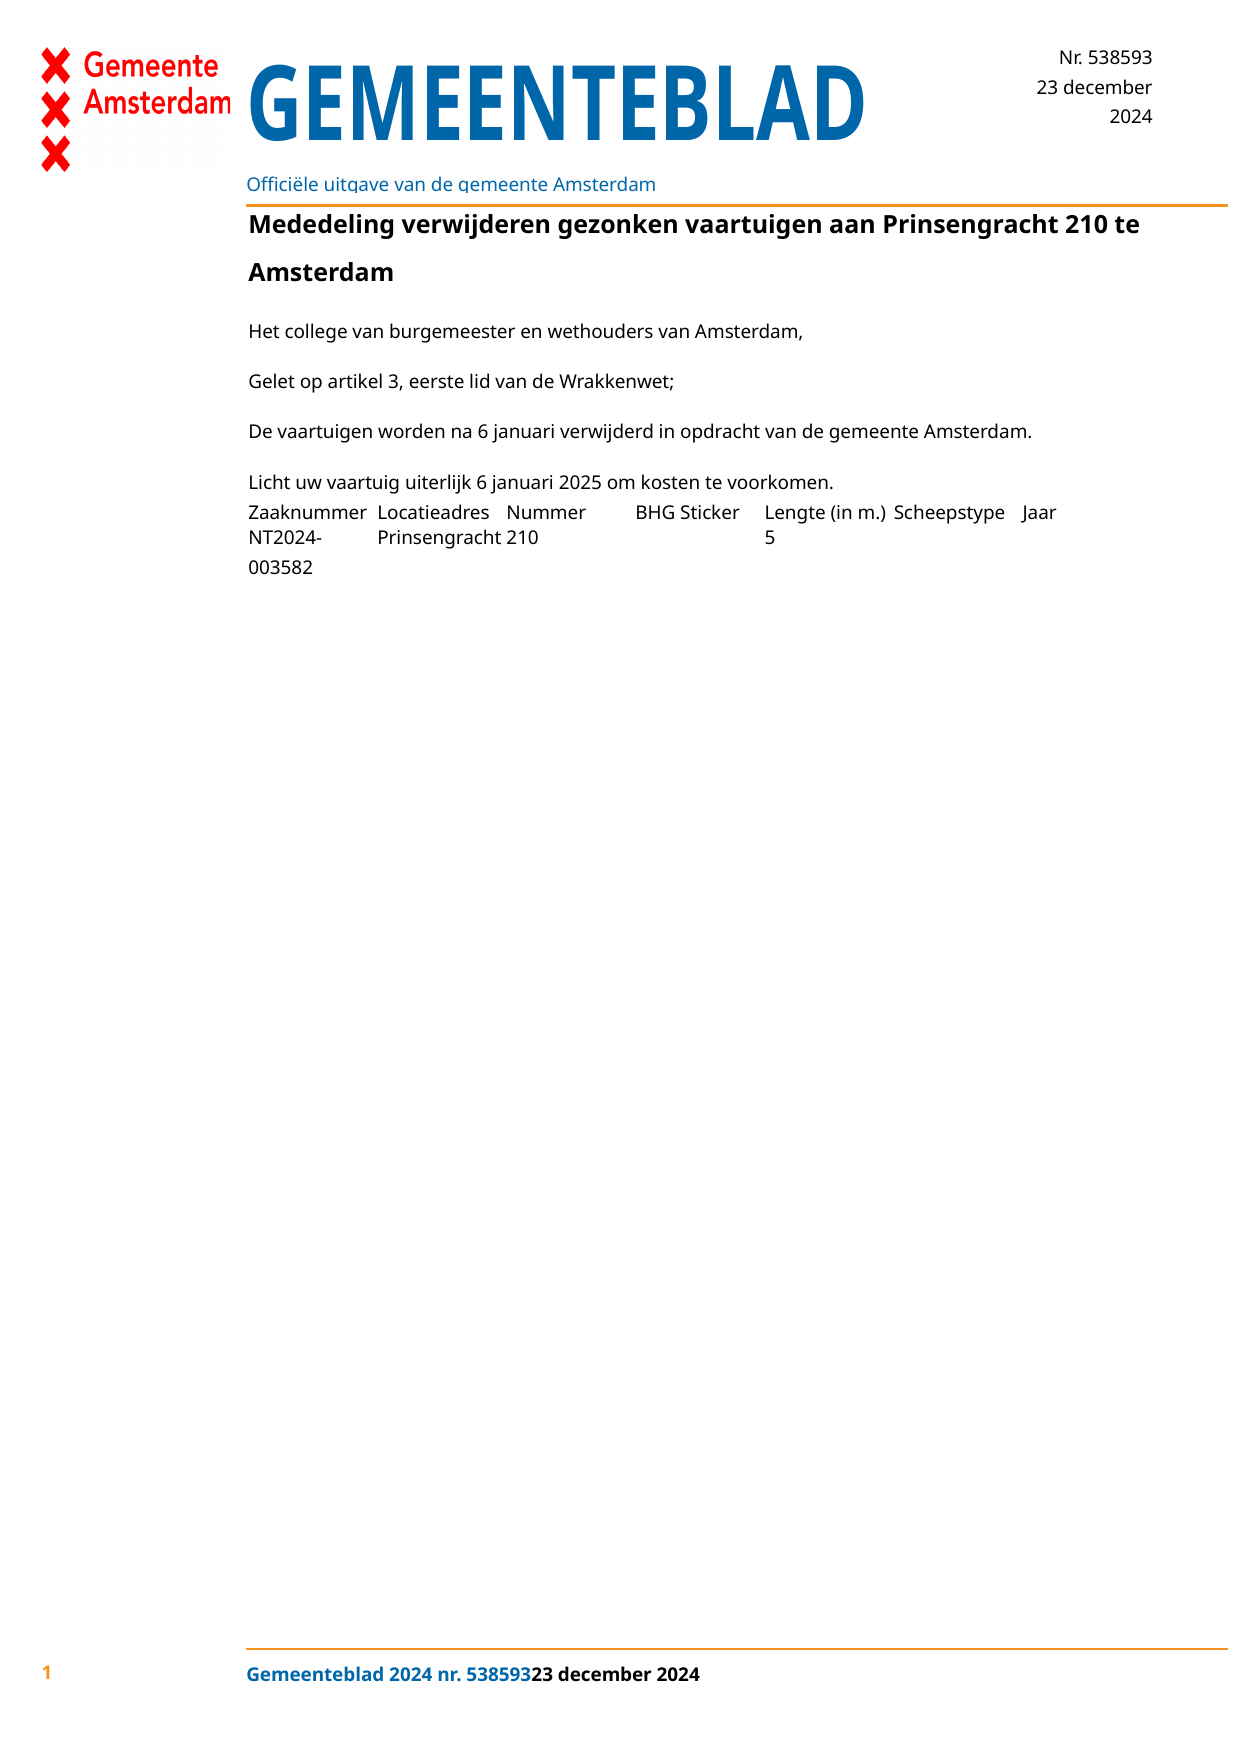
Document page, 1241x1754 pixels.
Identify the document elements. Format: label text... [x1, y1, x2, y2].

table_cell NT2024-003582 [248, 525, 377, 580]
text Mededeling verwijderen gezonken vaartuigen aan Prinsengracht 210 te Amsterdam [248, 207, 1152, 288]
table_cell [635, 525, 764, 580]
table_header Zaaknummer [248, 499, 377, 524]
table_header Nummer [506, 499, 635, 524]
text De vaartuigen worden na 6 januari verwijderd in opdracht van de gemeente Amsterdam. [248, 419, 1152, 444]
text Het college van burgemeester en wethouders van Amsterdam, [248, 318, 1152, 344]
table_header Lengte (in m.) [764, 499, 893, 524]
text Gelet op artikel 3, eerste lid van de Wrakkenwet; [248, 368, 1152, 394]
table_header BHG Sticker [635, 499, 764, 524]
table_cell [894, 525, 1022, 580]
table_cell 5 [764, 525, 893, 580]
table_cell [1023, 525, 1152, 580]
table_header Locatieadres [377, 499, 506, 524]
text Licht uw vaartuig uiterlijk 6 januari 2025 om kosten te voorkomen. [248, 469, 1152, 495]
table_cell 210 [506, 525, 635, 580]
table_header Jaar [1023, 499, 1152, 524]
table_header Scheepstype [894, 499, 1022, 524]
picture [41, 47, 231, 172]
table_cell Prinsengracht [377, 525, 506, 580]
